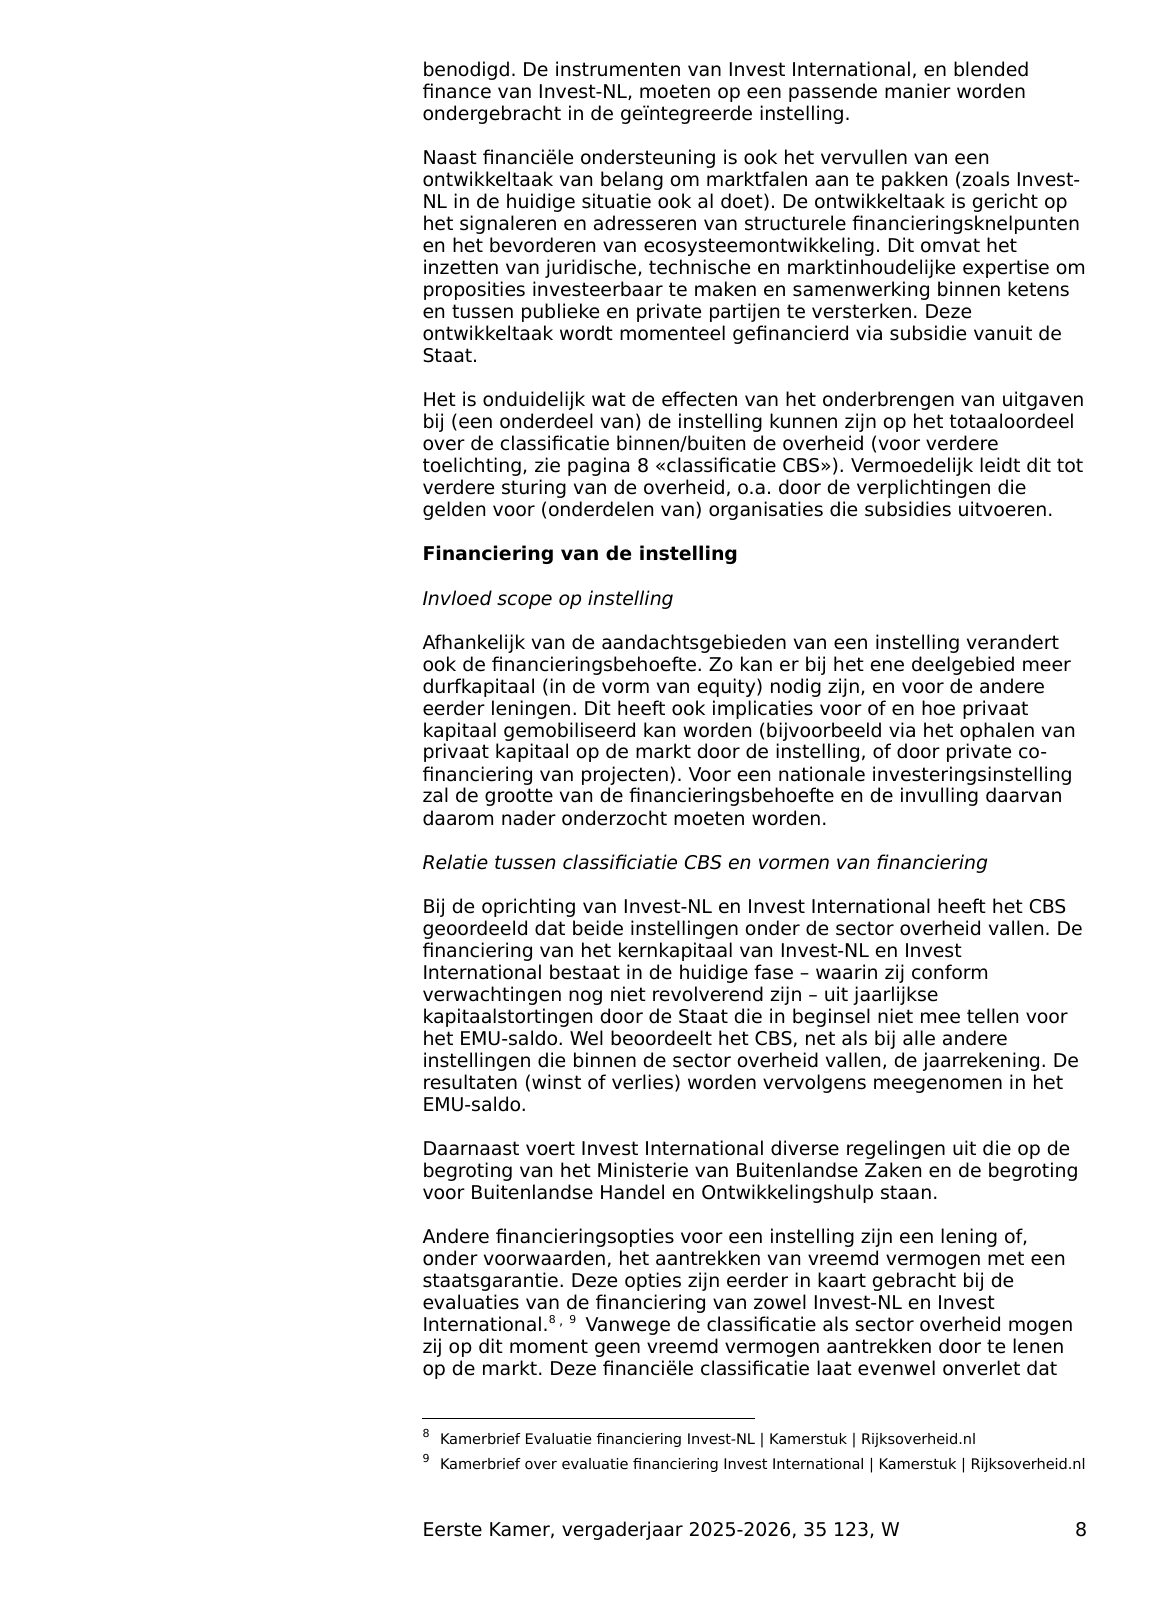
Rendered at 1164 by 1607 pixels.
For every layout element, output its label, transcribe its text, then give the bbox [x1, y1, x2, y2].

subtitle Financiering van de instelling [422, 543, 1087, 565]
text Naast financiële ondersteuning is ook het vervullen van een ontwikkeltaak van belang om marktfalen aan te pakken (zoals Invest-NL in de huidige situatie ook al doet). De ontwikkeltaak is gericht op het signaleren en adresseren van structurele financieringsknelpunten en het bevorderen van ecosysteemontwikkeling. Dit omvat het inzetten van juridische, technische en marktinhoudelijke expertise om proposities investeerbaar te maken en samenwerking binnen ketens en tussen publieke en private partijen te versterken. Deze ontwikkeltaak wordt momenteel gefinancierd via subsidie vanuit de Staat. [422, 147, 1087, 367]
text Kamerbrief Evaluatie financiering Invest-NL | Kamerstuk | Rijksoverheid.nl [422, 1427, 1087, 1449]
text Het is onduidelijk wat de effecten van het onderbrengen van uitgaven bij (een onderdeel van) de instelling kunnen zijn op het totaaloordeel over de classificatie binnen/buiten de overheid (voor verdere toelichting, zie pagina 8 «classificatie CBS»). Vermoedelijk leidt dit tot verdere sturing van de overheid, o.a. door de verplichtingen die gelden voor (onderdelen van) organisaties die subsidies uitvoeren. [422, 389, 1087, 521]
text Bij de oprichting van Invest-NL en Invest International heeft het CBS geoordeeld dat beide instellingen onder de sector overheid vallen. De financiering van het kernkapitaal van Invest-NL en Invest International bestaat in de huidige fase – waarin zij conform verwachtingen nog niet revolverend zijn – uit jaarlijkse kapitaalstortingen door de Staat die in beginsel niet mee tellen voor het EMU-saldo. Wel beoordeelt het CBS, net als bij alle andere instellingen die binnen de sector overheid vallen, de jaarrekening. De resultaten (winst of verlies) worden vervolgens meegenomen in het EMU-saldo. [422, 896, 1087, 1116]
subtitle Relatie tussen classificiatie CBS en vormen van financiering [422, 852, 1087, 873]
subtitle Invloed scope op instelling [422, 587, 1087, 609]
text Afhankelijk van de aandachtsgebieden van een instelling verandert ook de financieringsbehoefte. Zo kan er bij het ene deelgebied meer durfkapitaal (in de vorm van equity) nodig zijn, en voor de andere eerder leningen. Dit heeft ook implicaties voor of en hoe privaat kapitaal gemobiliseerd kan worden (bijvoorbeeld via het ophalen van privaat kapitaal op de markt door de instelling, of door private co-financiering van projecten). Voor een nationale investeringsinstelling zal de grootte van de financieringsbehoefte en de invulling daarvan daarom nader onderzocht moeten worden. [422, 632, 1087, 829]
text benodigd. De instrumenten van Invest International, en blended finance van Invest-NL, moeten op een passende manier worden ondergebracht in de geïntegreerde instelling. [422, 59, 1087, 125]
text Kamerbrief over evaluatie financiering Invest International | Kamerstuk | Rijksoverheid.nl [422, 1452, 1087, 1474]
text Andere financieringsopties voor een instelling zijn een lening of, onder voorwaarden, het aantrekken van vreemd vermogen met een staatsgarantie. Deze opties zijn eerder in kaart gebracht bij de evaluaties van de financiering van zowel Invest-NL en Invest International., Vanwege de classificatie als sector overheid mogen zij op dit moment geen vreemd vermogen aantrekken door te lenen op de markt. Deze financiële classificatie laat evenwel onverlet dat [422, 1226, 1087, 1380]
text Daarnaast voert Invest International diverse regelingen uit die op de begroting van het Ministerie van Buitenlandse Zaken en de begroting voor Buitenlandse Handel en Ontwikkelingshulp staan. [422, 1138, 1087, 1204]
